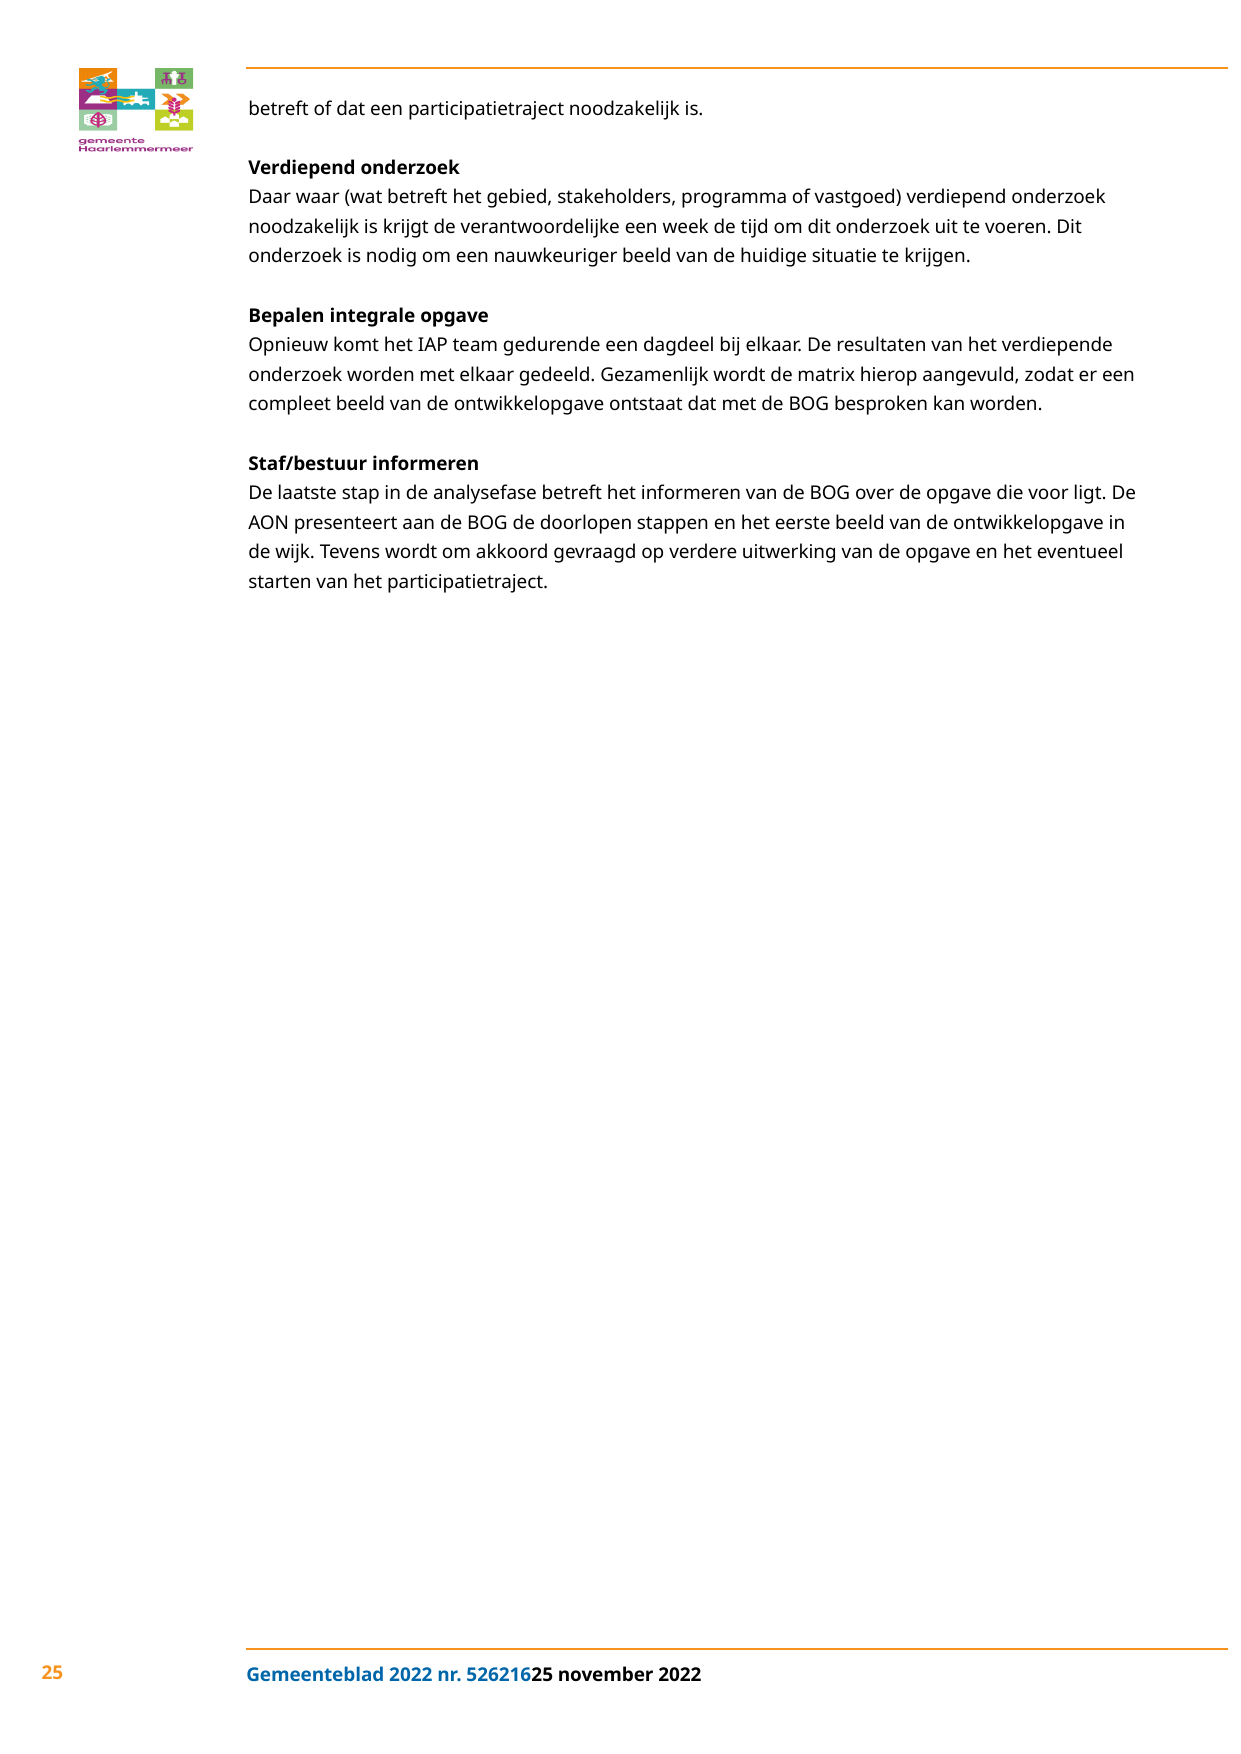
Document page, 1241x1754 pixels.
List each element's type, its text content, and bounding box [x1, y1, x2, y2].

text betreft of dat een participatietraject noodzakelijk is. [248, 95, 1152, 121]
text De laatste stap in de analysefase betreft het informeren van de BOG over de opgave die voor ligt. De AON presenteert aan de BOG de doorlopen stappen en het eerste beeld van de ontwikkelopgave in de wijk. Tevens wordt om akkoord gevraagd op verdere uitwerking van de opgave en het eventueel starten van het participatietraject. [248, 479, 1152, 594]
picture [41, 47, 231, 172]
text Verdiepend onderzoek [248, 154, 1152, 180]
text Bepalen integrale opgave [248, 302, 1152, 328]
text Staf/bestuur informeren [248, 450, 1152, 476]
text Daar waar (wat betreft het gebied, stakeholders, programma of vastgoed) verdiepend onderzoek noodzakelijk is krijgt de verantwoordelijke een week de tijd om dit onderzoek uit te voeren. Dit onderzoek is nodig om een nauwkeuriger beeld van de huidige situatie te krijgen. [248, 183, 1152, 268]
text Opnieuw komt het IAP team gedurende een dagdeel bij elkaar. De resultaten van het verdiepende onderzoek worden met elkaar gedeeld. Gezamenlijk wordt de matrix hierop aangevuld, zodat er een compleet beeld van de ontwikkelopgave ontstaat dat met de BOG besproken kan worden. [248, 331, 1152, 416]
